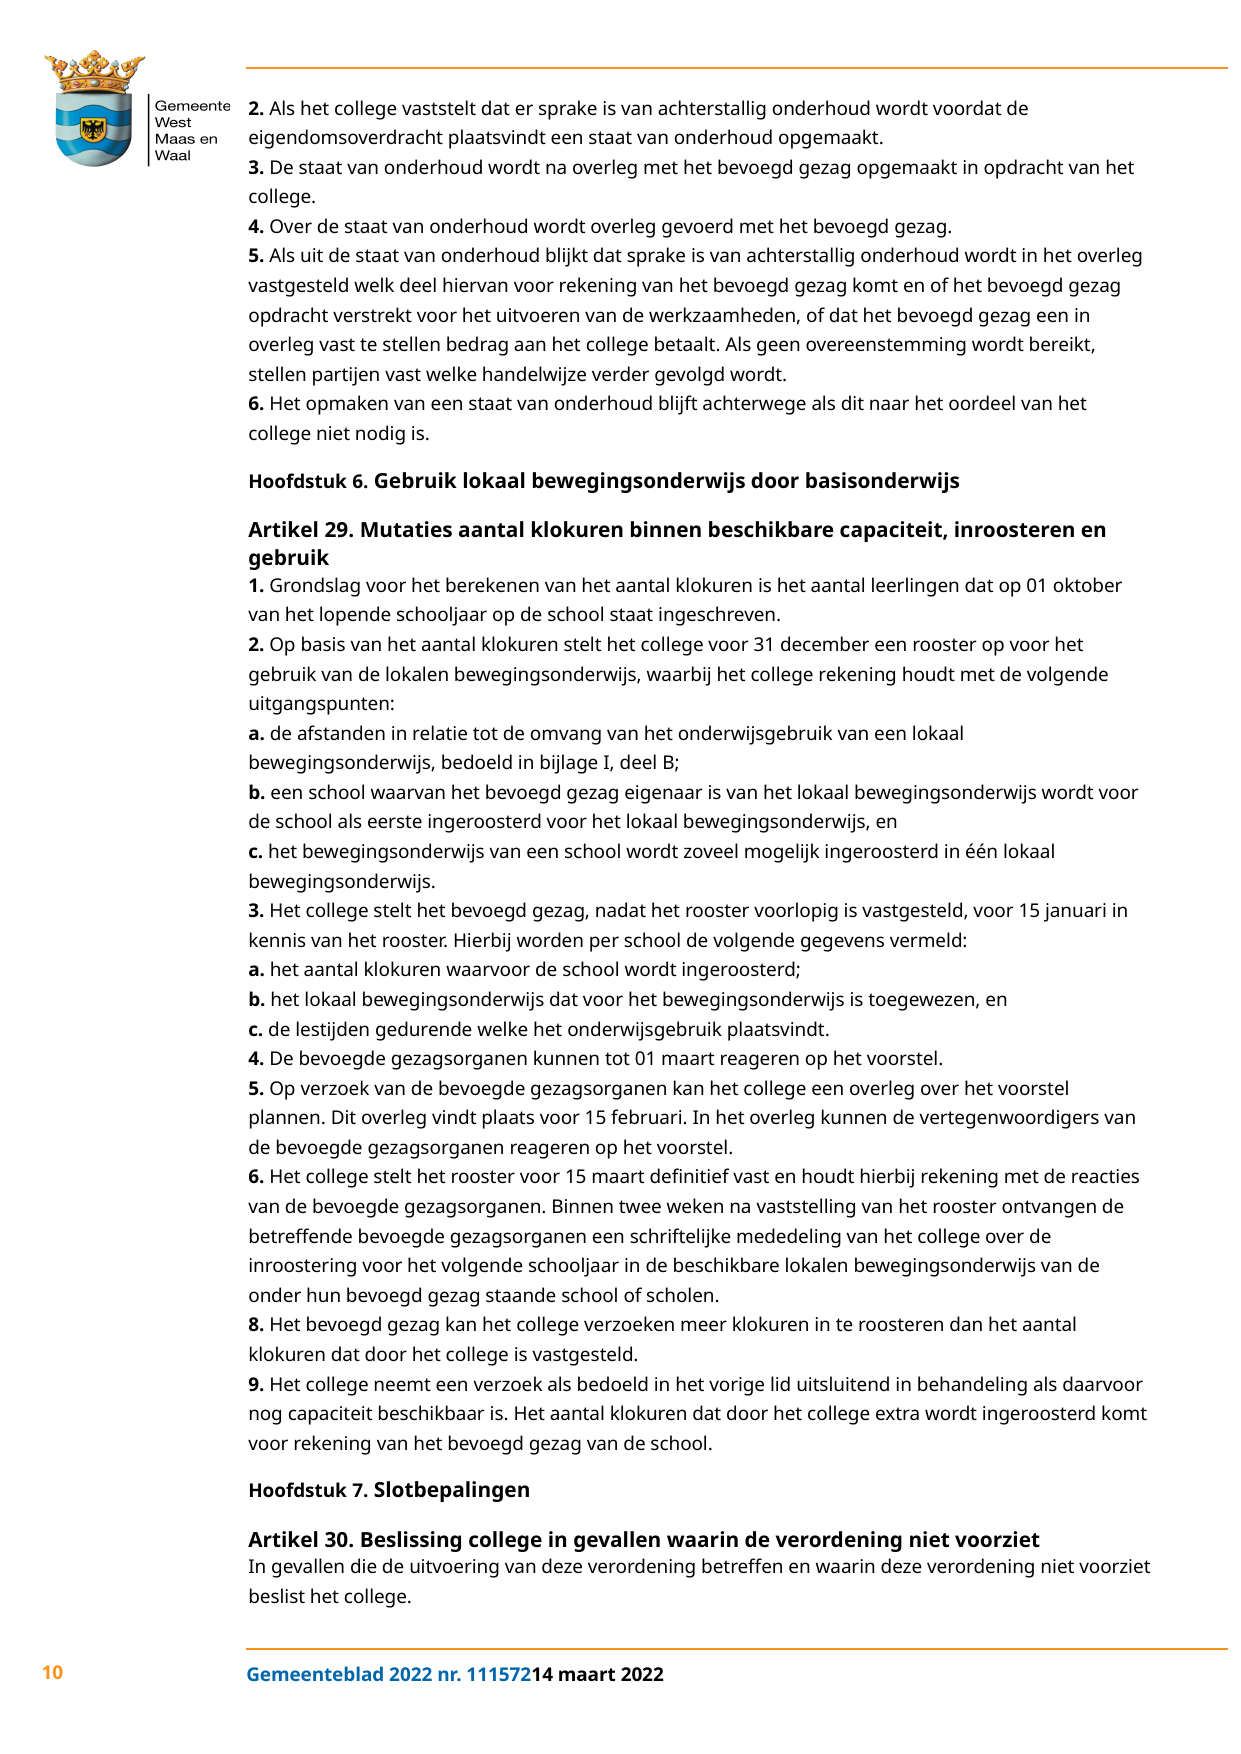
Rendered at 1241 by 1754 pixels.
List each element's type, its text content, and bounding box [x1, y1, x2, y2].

text 2. Op basis van het aantal klokuren stelt het college voor 31 december een rooster op voor het gebruik van de lokalen bewegingsonderwijs, waarbij het college rekening houdt met de volgende uitgangspunten: [248, 631, 1152, 716]
text c. de lestijden gedurende welke het onderwijsgebruik plaatsvindt. [248, 1016, 1152, 1041]
text In gevallen die de uitvoering van deze verordening betreffen en waarin deze verordening niet voorziet beslist het college. [248, 1553, 1152, 1608]
text 6. Het college stelt het rooster voor 15 maart definitief vast en houdt hierbij rekening met de reacties van de bevoegde gezagsorganen. Binnen twee weken na vaststelling van het rooster ontvangen de betreffende bevoegde gezagsorganen een schriftelijke mededeling van het college over de inroostering voor het volgende schooljaar in de beschikbare lokalen bewegingsonderwijs van de onder hun bevoegd gezag staande school of scholen. [248, 1164, 1152, 1308]
text 3. Het college stelt het bevoegd gezag, nadat het rooster voorlopig is vastgesteld, voor 15 januari in kennis van het rooster. Hierbij worden per school de volgende gegevens vermeld: [248, 897, 1152, 953]
text 3. De staat van onderhoud wordt na overleg met het bevoegd gezag opgemaakt in opdracht van het college. [248, 154, 1152, 209]
text b. het lokaal bewegingsonderwijs dat voor het bewegingsonderwijs is toegewezen, en [248, 986, 1152, 1012]
text 9. Het college neemt een verzoek als bedoeld in het vorige lid uitsluitend in behandeling als daarvoor nog capaciteit beschikbaar is. Het aantal klokuren dat door het college extra wordt ingeroosterd komt voor rekening van het bevoegd gezag van de school. [248, 1371, 1152, 1456]
text c. het bewegingsonderwijs van een school wordt zoveel mogelijk ingeroosterd in één lokaal bewegingsonderwijs. [248, 838, 1152, 893]
text a. de afstanden in relatie tot de omvang van het onderwijsgebruik van een lokaal bewegingsonderwijs, bedoeld in bijlage I, deel B; [248, 720, 1152, 775]
text 4. Over de staat van onderhoud wordt overleg gevoerd met het bevoegd gezag. [248, 213, 1152, 239]
text 2. Als het college vaststelt dat er sprake is van achterstallig onderhoud wordt voordat de eigendomsoverdracht plaatsvindt een staat van onderhoud opgemaakt. [248, 95, 1152, 150]
text Hoofdstuk 7. Slotbepalingen [248, 1476, 1152, 1504]
text b. een school waarvan het bevoegd gezag eigenaar is van het lokaal bewegingsonderwijs wordt voor de school als eerste ingeroosterd voor het lokaal bewegingsonderwijs, en [248, 779, 1152, 834]
text 1. Grondslag voor het berekenen van het aantal klokuren is het aantal leerlingen dat op 01 oktober van het lopende schooljaar op de school staat ingeschreven. [248, 572, 1152, 627]
picture [41, 47, 231, 172]
text Artikel 30. Beslissing college in gevallen waarin de verordening niet voorziet [248, 1525, 1152, 1553]
text a. het aantal klokuren waarvoor de school wordt ingeroosterd; [248, 957, 1152, 982]
text 6. Het opmaken van een staat van onderhoud blijft achterwege als dit naar het oordeel van het college niet nodig is. [248, 391, 1152, 446]
text 5. Op verzoek van de bevoegde gezagsorganen kan het college een overleg over het voorstel plannen. Dit overleg vindt plaats voor 15 februari. In het overleg kunnen de vertegenwoordigers van de bevoegde gezagsorganen reageren op het voorstel. [248, 1075, 1152, 1160]
text Artikel 29. Mutaties aantal klokuren binnen beschikbare capaciteit, inroosteren en gebruik [248, 515, 1152, 572]
text 5. Als uit de staat van onderhoud blijkt dat sprake is van achterstallig onderhoud wordt in het overleg vastgesteld welk deel hiervan voor rekening van het bevoegd gezag komt en of het bevoegd gezag opdracht verstrekt voor het uitvoeren van de werkzaamheden, of dat het bevoegd gezag een in overleg vast te stellen bedrag aan het college betaalt. Als geen overeenstemming wordt bereikt, stellen partijen vast welke handelwijze verder gevolgd wordt. [248, 243, 1152, 387]
text Hoofdstuk 6. Gebruik lokaal bewegingsonderwijs door basisonderwijs [248, 466, 1152, 494]
text 4. De bevoegde gezagsorganen kunnen tot 01 maart reageren op het voorstel. [248, 1045, 1152, 1071]
text 8. Het bevoegd gezag kan het college verzoeken meer klokuren in te roosteren dan het aantal klokuren dat door het college is vastgesteld. [248, 1312, 1152, 1367]
